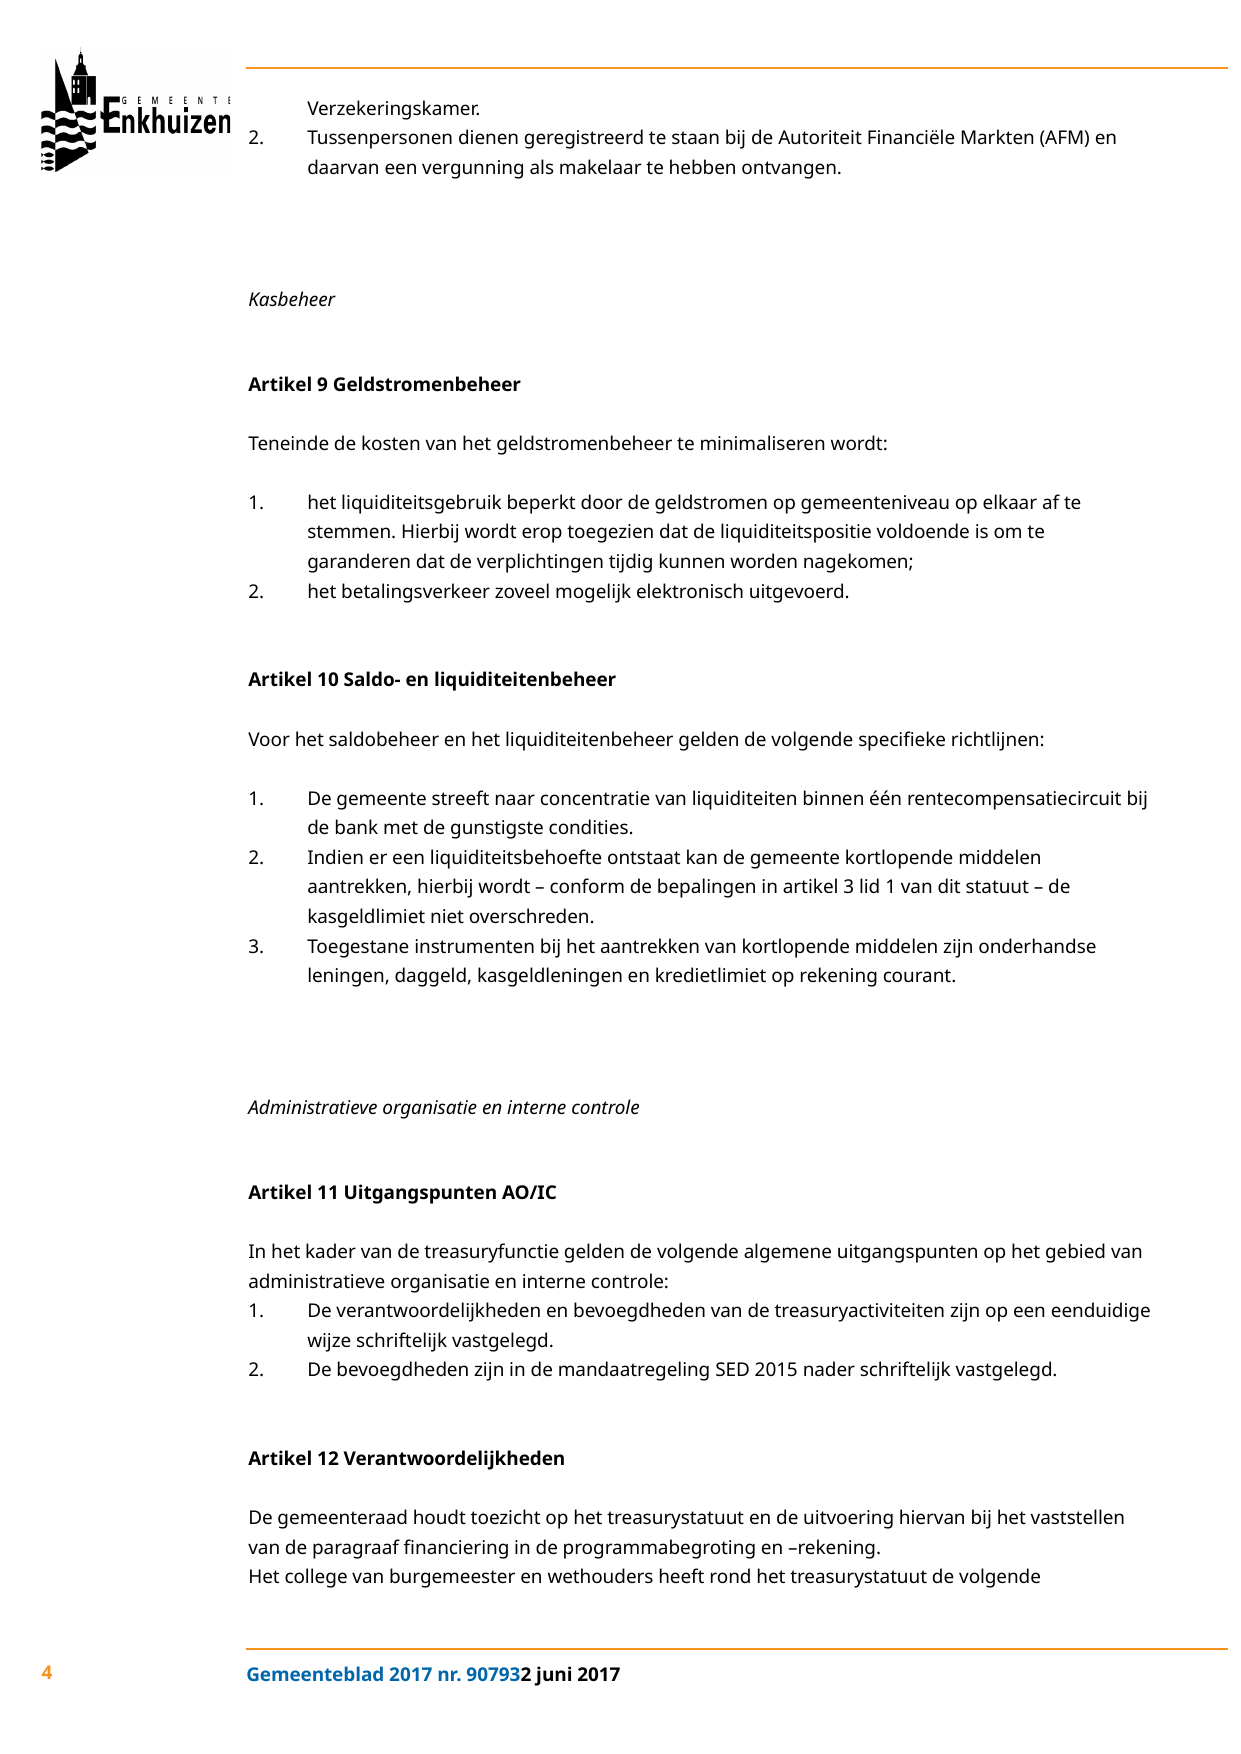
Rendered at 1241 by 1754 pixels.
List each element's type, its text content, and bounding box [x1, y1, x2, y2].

list Verzekeringskamer. [248, 95, 1152, 121]
picture [41, 47, 231, 172]
list het liquiditeitsgebruik beperkt door de geldstromen op gemeenteniveau op elkaar af te stemmen. Hierbij wordt erop toegezien dat de liquiditeitspositie voldoende is om te garanderen dat de verplichtingen tijdig kunnen worden nagekomen; [248, 489, 1152, 574]
list het betalingsverkeer zoveel mogelijk elektronisch uitgevoerd. [248, 578, 1152, 603]
text Kasbeheer [248, 286, 1152, 312]
text Administratieve organisatie en interne controle [248, 1094, 1152, 1120]
text Teneinde de kosten van het geldstromenbeheer te minimaliseren wordt: [248, 430, 1152, 456]
text Het college van burgemeester en wethouders heeft rond het treasurystatuut de volgende [248, 1564, 1152, 1589]
text Artikel 9 Geldstromenbeheer [248, 371, 1152, 396]
list De gemeente streeft naar concentratie van liquiditeiten binnen één rentecompensatiecircuit bij de bank met de gunstigste condities. [248, 785, 1152, 840]
text Artikel 10 Saldo- en liquiditeitenbeheer [248, 667, 1152, 692]
list De verantwoordelijkheden en bevoegdheden van de treasuryactiviteiten zijn op een eenduidige wijze schriftelijk vastgelegd. [248, 1297, 1152, 1353]
list Indien er een liquiditeitsbehoefte ontstaat kan de gemeente kortlopende middelen aantrekken, hierbij wordt – conform de bepalingen in artikel 3 lid 1 van dit statuut – de kasgeldlimiet niet overschreden. [248, 844, 1152, 929]
list De bevoegdheden zijn in de mandaatregeling SED 2015 nader schriftelijk vastgelegd. [248, 1357, 1152, 1382]
text Voor het saldobeheer en het liquiditeitenbeheer gelden de volgende specifieke richtlijnen: [248, 726, 1152, 751]
list Toegestane instrumenten bij het aantrekken van kortlopende middelen zijn onderhandse leningen, daggeld, kasgeldleningen en kredietlimiet op rekening courant. [248, 933, 1152, 988]
text Artikel 11 Uitgangspunten AO/IC [248, 1179, 1152, 1205]
list Tussenpersonen dienen geregistreerd te staan bij de Autoriteit Financiële Markten (AFM) en daarvan een vergunning als makelaar te hebben ontvangen. [248, 124, 1152, 180]
text De gemeenteraad houdt toezicht op het treasurystatuut en de uitvoering hiervan bij het vaststellen van de paragraaf financiering in de programmabegroting en –rekening. [248, 1504, 1152, 1560]
text Artikel 12 Verantwoordelijkheden [248, 1445, 1152, 1471]
text In het kader van de treasuryfunctie gelden de volgende algemene uitgangspunten op het gebied van administratieve organisatie en interne controle: [248, 1238, 1152, 1294]
